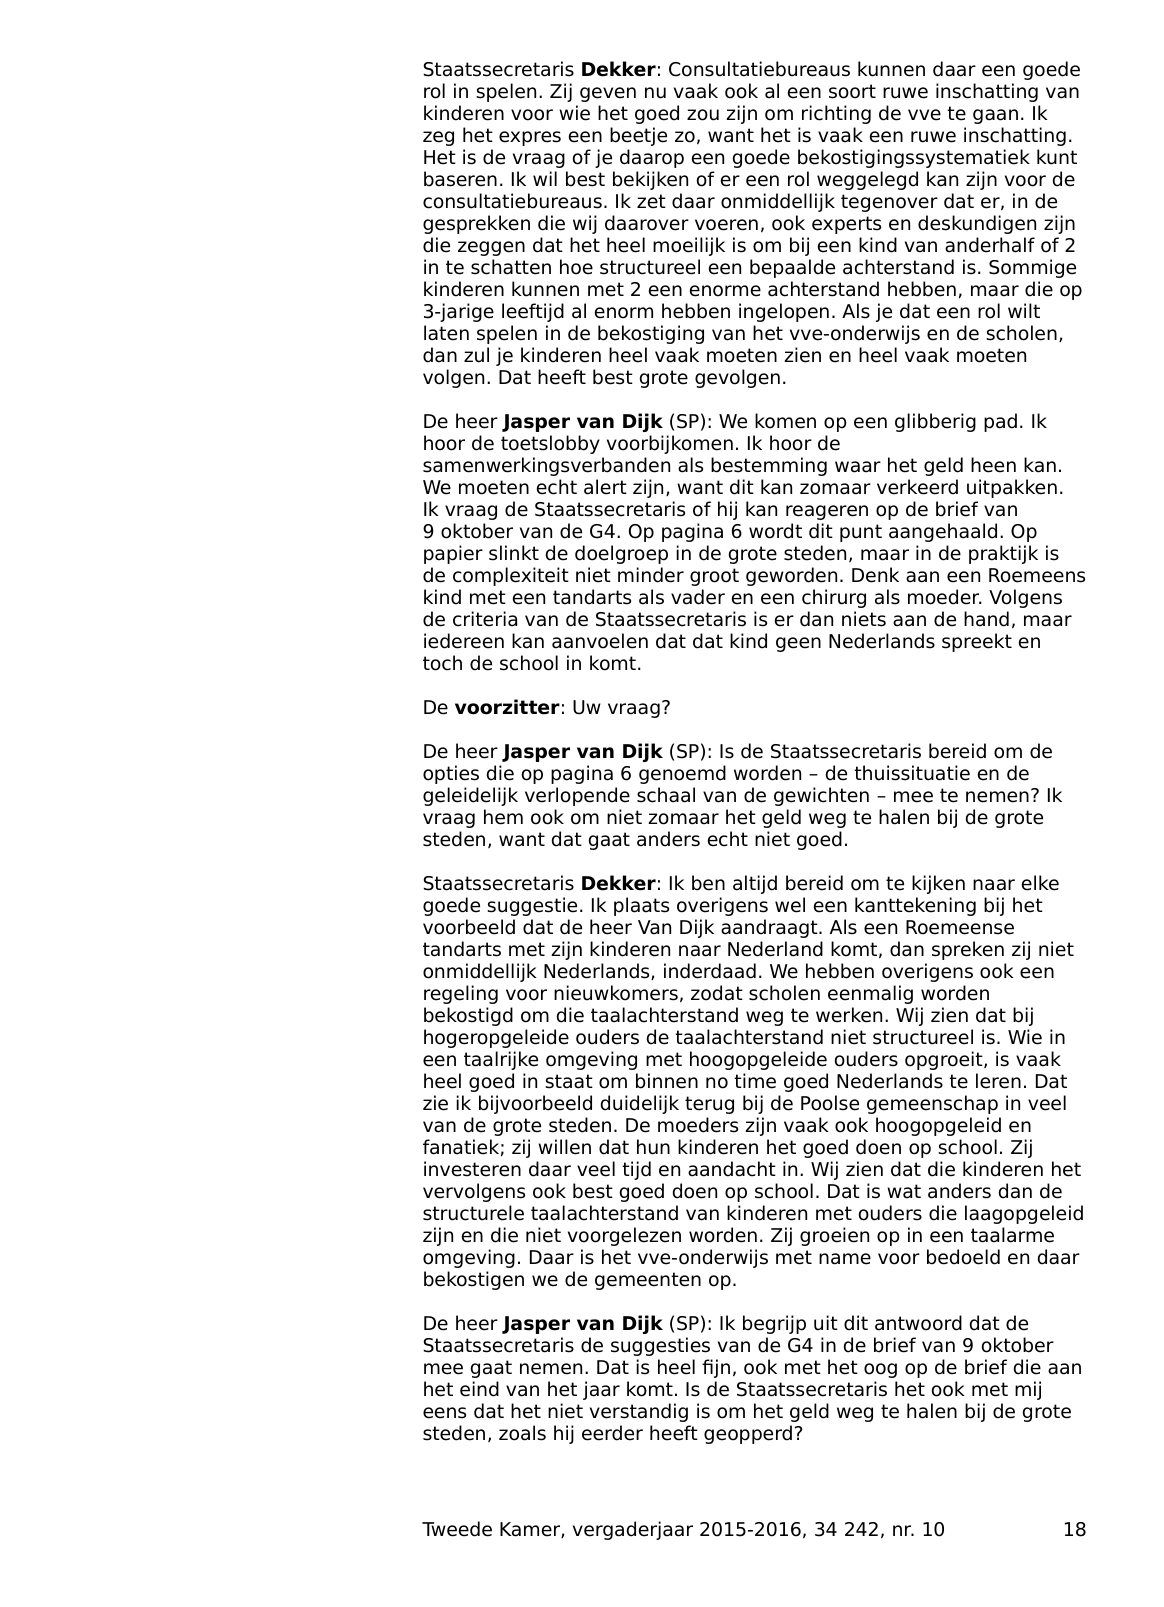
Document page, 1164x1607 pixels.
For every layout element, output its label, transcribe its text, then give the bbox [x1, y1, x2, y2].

text De voorzitter: Uw vraag? [422, 697, 1087, 719]
text De heer Jasper van Dijk (SP): We komen op een glibberig pad. Ik hoor de toetslobby voorbijkomen. Ik hoor de samenwerkingsverbanden als bestemming waar het geld heen kan. We moeten echt alert zijn, want dit kan zomaar verkeerd uitpakken. Ik vraag de Staatssecretaris of hij kan reageren op de brief van 9 oktober van de G4. Op pagina 6 wordt dit punt aangehaald. Op papier slinkt de doelgroep in de grote steden, maar in de praktijk is de complexiteit niet minder groot geworden. Denk aan een Roemeens kind met een tandarts als vader en een chirurg als moeder. Volgens de criteria van de Staatssecretaris is er dan niets aan de hand, maar iedereen kan aanvoelen dat dat kind geen Nederlands spreekt en toch de school in komt. [422, 411, 1087, 675]
text Staatssecretaris Dekker: Consultatiebureaus kunnen daar een goede rol in spelen. Zij geven nu vaak ook al een soort ruwe inschatting van kinderen voor wie het goed zou zijn om richting de vve te gaan. Ik zeg het expres een beetje zo, want het is vaak een ruwe inschatting. Het is de vraag of je daarop een goede bekostigingssystematiek kunt baseren. Ik wil best bekijken of er een rol weggelegd kan zijn voor de consultatiebureaus. Ik zet daar onmiddellijk tegenover dat er, in de gesprekken die wij daarover voeren, ook experts en deskundigen zijn die zeggen dat het heel moeilijk is om bij een kind van anderhalf of 2 in te schatten hoe structureel een bepaalde achterstand is. Sommige kinderen kunnen met 2 een enorme achterstand hebben, maar die op 3-jarige leeftijd al enorm hebben ingelopen. Als je dat een rol wilt laten spelen in de bekostiging van het vve-onderwijs en de scholen, dan zul je kinderen heel vaak moeten zien en heel vaak moeten volgen. Dat heeft best grote gevolgen. [422, 59, 1087, 389]
text De heer Jasper van Dijk (SP): Ik begrijp uit dit antwoord dat de Staatssecretaris de suggesties van de G4 in de brief van 9 oktober mee gaat nemen. Dat is heel fijn, ook met het oog op de brief die aan het eind van het jaar komt. Is de Staatssecretaris het ook met mij eens dat het niet verstandig is om het geld weg te halen bij de grote steden, zoals hij eerder heeft geopperd? [422, 1313, 1087, 1445]
text De heer Jasper van Dijk (SP): Is de Staatssecretaris bereid om de opties die op pagina 6 genoemd worden – de thuissituatie en de geleidelijk verlopende schaal van de gewichten – mee te nemen? Ik vraag hem ook om niet zomaar het geld weg te halen bij de grote steden, want dat gaat anders echt niet goed. [422, 741, 1087, 851]
text Staatssecretaris Dekker: Ik ben altijd bereid om te kijken naar elke goede suggestie. Ik plaats overigens wel een kanttekening bij het voorbeeld dat de heer Van Dijk aandraagt. Als een Roemeense tandarts met zijn kinderen naar Nederland komt, dan spreken zij niet onmiddellijk Nederlands, inderdaad. We hebben overigens ook een regeling voor nieuwkomers, zodat scholen eenmalig worden bekostigd om die taalachterstand weg te werken. Wij zien dat bij hogeropgeleide ouders de taalachterstand niet structureel is. Wie in een taalrijke omgeving met hoogopgeleide ouders opgroeit, is vaak heel goed in staat om binnen no time goed Nederlands te leren. Dat zie ik bijvoorbeeld duidelijk terug bij de Poolse gemeenschap in veel van de grote steden. De moeders zijn vaak ook hoogopgeleid en fanatiek; zij willen dat hun kinderen het goed doen op school. Zij investeren daar veel tijd en aandacht in. Wij zien dat die kinderen het vervolgens ook best goed doen op school. Dat is wat anders dan de structurele taalachterstand van kinderen met ouders die laagopgeleid zijn en die niet voorgelezen worden. Zij groeien op in een taalarme omgeving. Daar is het vve-onderwijs met name voor bedoeld en daar bekostigen we de gemeenten op. [422, 873, 1087, 1291]
